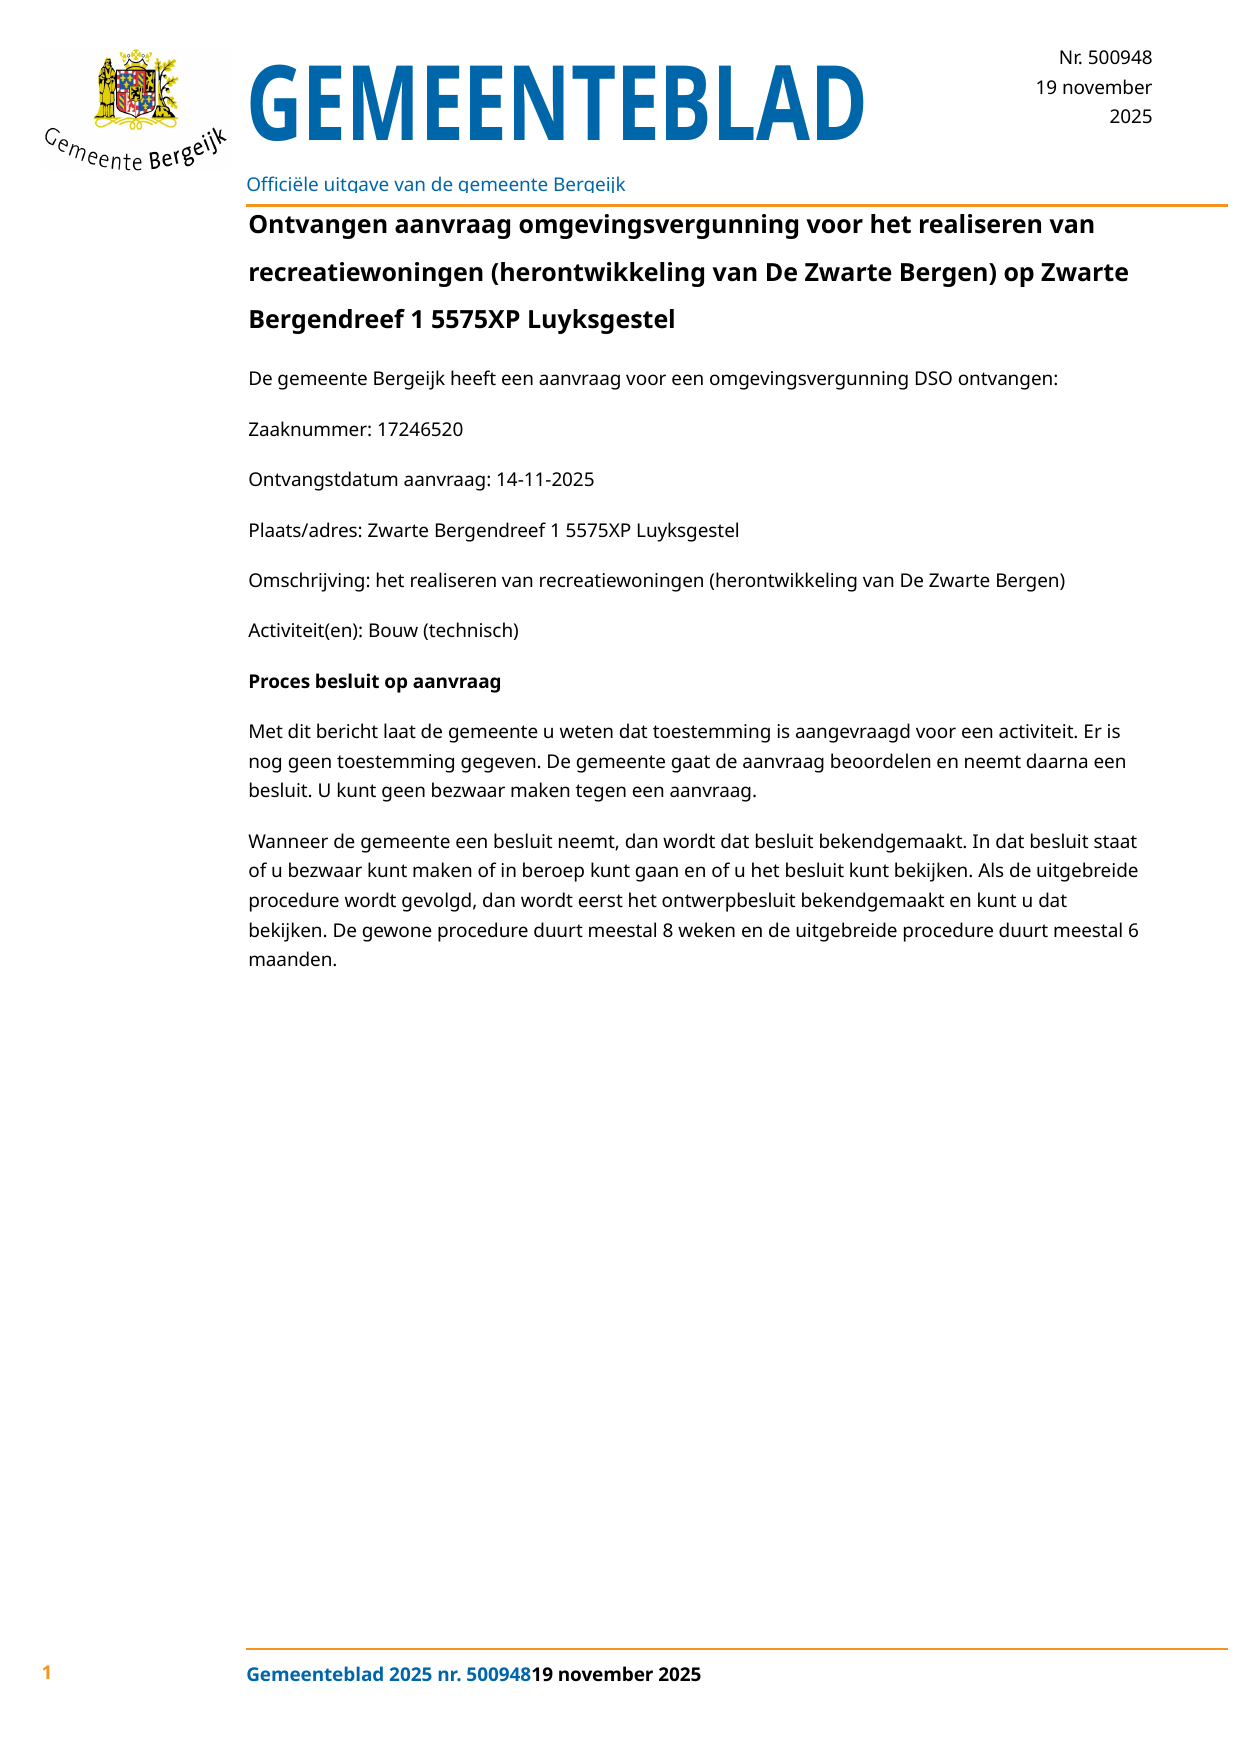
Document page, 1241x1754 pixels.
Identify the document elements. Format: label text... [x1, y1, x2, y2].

text Zaaknummer: 17246520 [248, 416, 1152, 442]
text Activiteit(en): Bouw (technisch) [248, 618, 1152, 643]
text Ontvangen aanvraag omgevingsvergunning voor het realiseren van recreatiewoningen (herontwikkeling van De Zwarte Bergen) op Zwarte Bergendreef 1 5575XP Luyksgestel [248, 207, 1152, 336]
text Wanneer de gemeente een besluit neemt, dan wordt dat besluit bekendgemaakt. In dat besluit staat of u bezwaar kunt maken of in beroep kunt gaan en of u het besluit kunt bekijken. Als de uitgebreide procedure wordt gevolgd, dan wordt eerst het ontwerpbesluit bekendgemaakt en kunt u dat bekijken. De gewone procedure duurt meestal 8 weken en de uitgebreide procedure duurt meestal 6 maanden. [248, 828, 1152, 972]
text Plaats/adres: Zwarte Bergendreef 1 5575XP Luyksgestel [248, 517, 1152, 542]
picture [41, 47, 231, 172]
text Proces besluit op aanvraag [248, 668, 1152, 694]
text Ontvangstdatum aanvraag: 14-11-2025 [248, 466, 1152, 492]
text Omschrijving: het realiseren van recreatiewoningen (herontwikkeling van De Zwarte Bergen) [248, 567, 1152, 593]
text De gemeente Bergeijk heeft een aanvraag voor een omgevingsvergunning DSO ontvangen: [248, 366, 1152, 391]
text Met dit bericht laat de gemeente u weten dat toestemming is aangevraagd voor een activiteit. Er is nog geen toestemming gegeven. De gemeente gaat de aanvraag beoordelen en neemt daarna een besluit. U kunt geen bezwaar maken tegen een aanvraag. [248, 718, 1152, 803]
